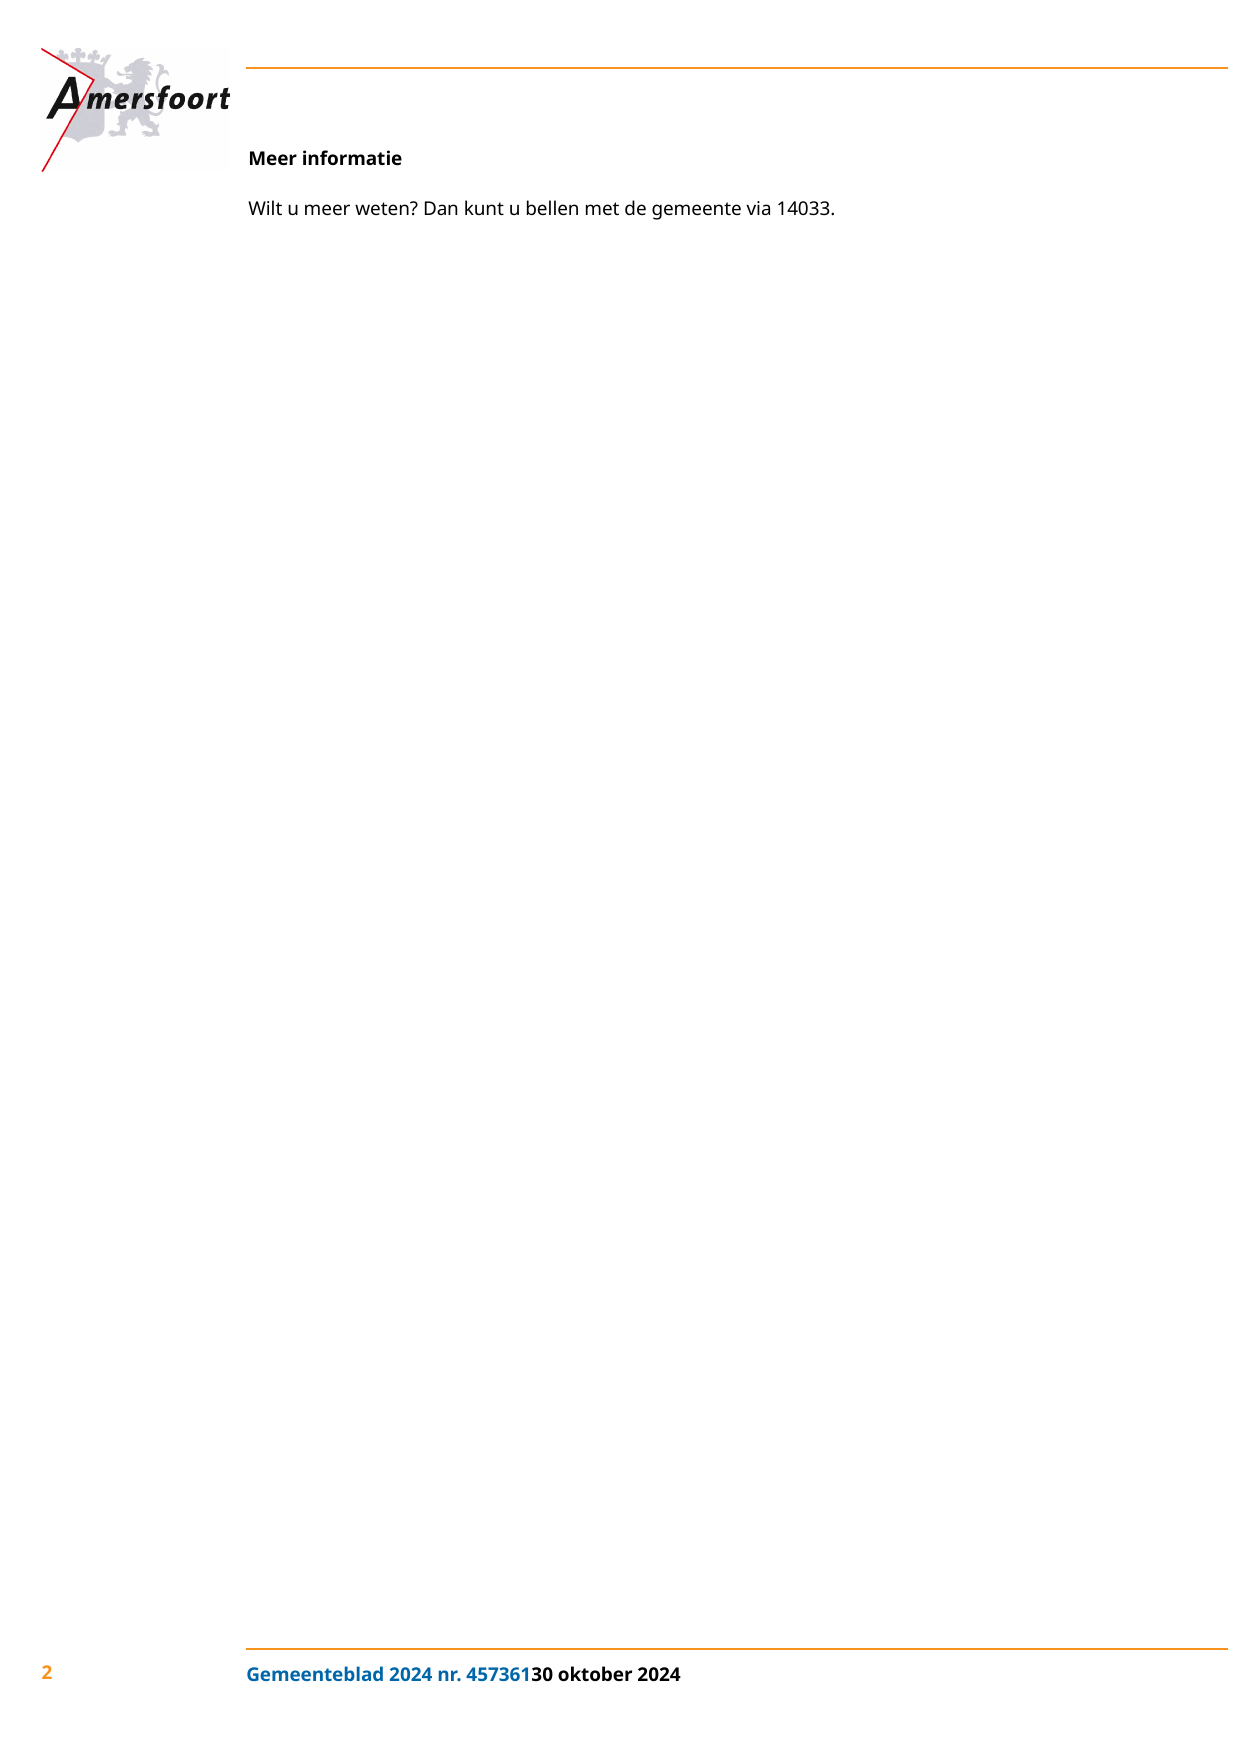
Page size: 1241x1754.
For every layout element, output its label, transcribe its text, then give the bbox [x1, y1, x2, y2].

picture [41, 47, 231, 172]
text Wilt u meer weten? Dan kunt u bellen met de gemeente via 14033. [248, 196, 1152, 221]
text Meer informatie [248, 145, 1152, 171]
